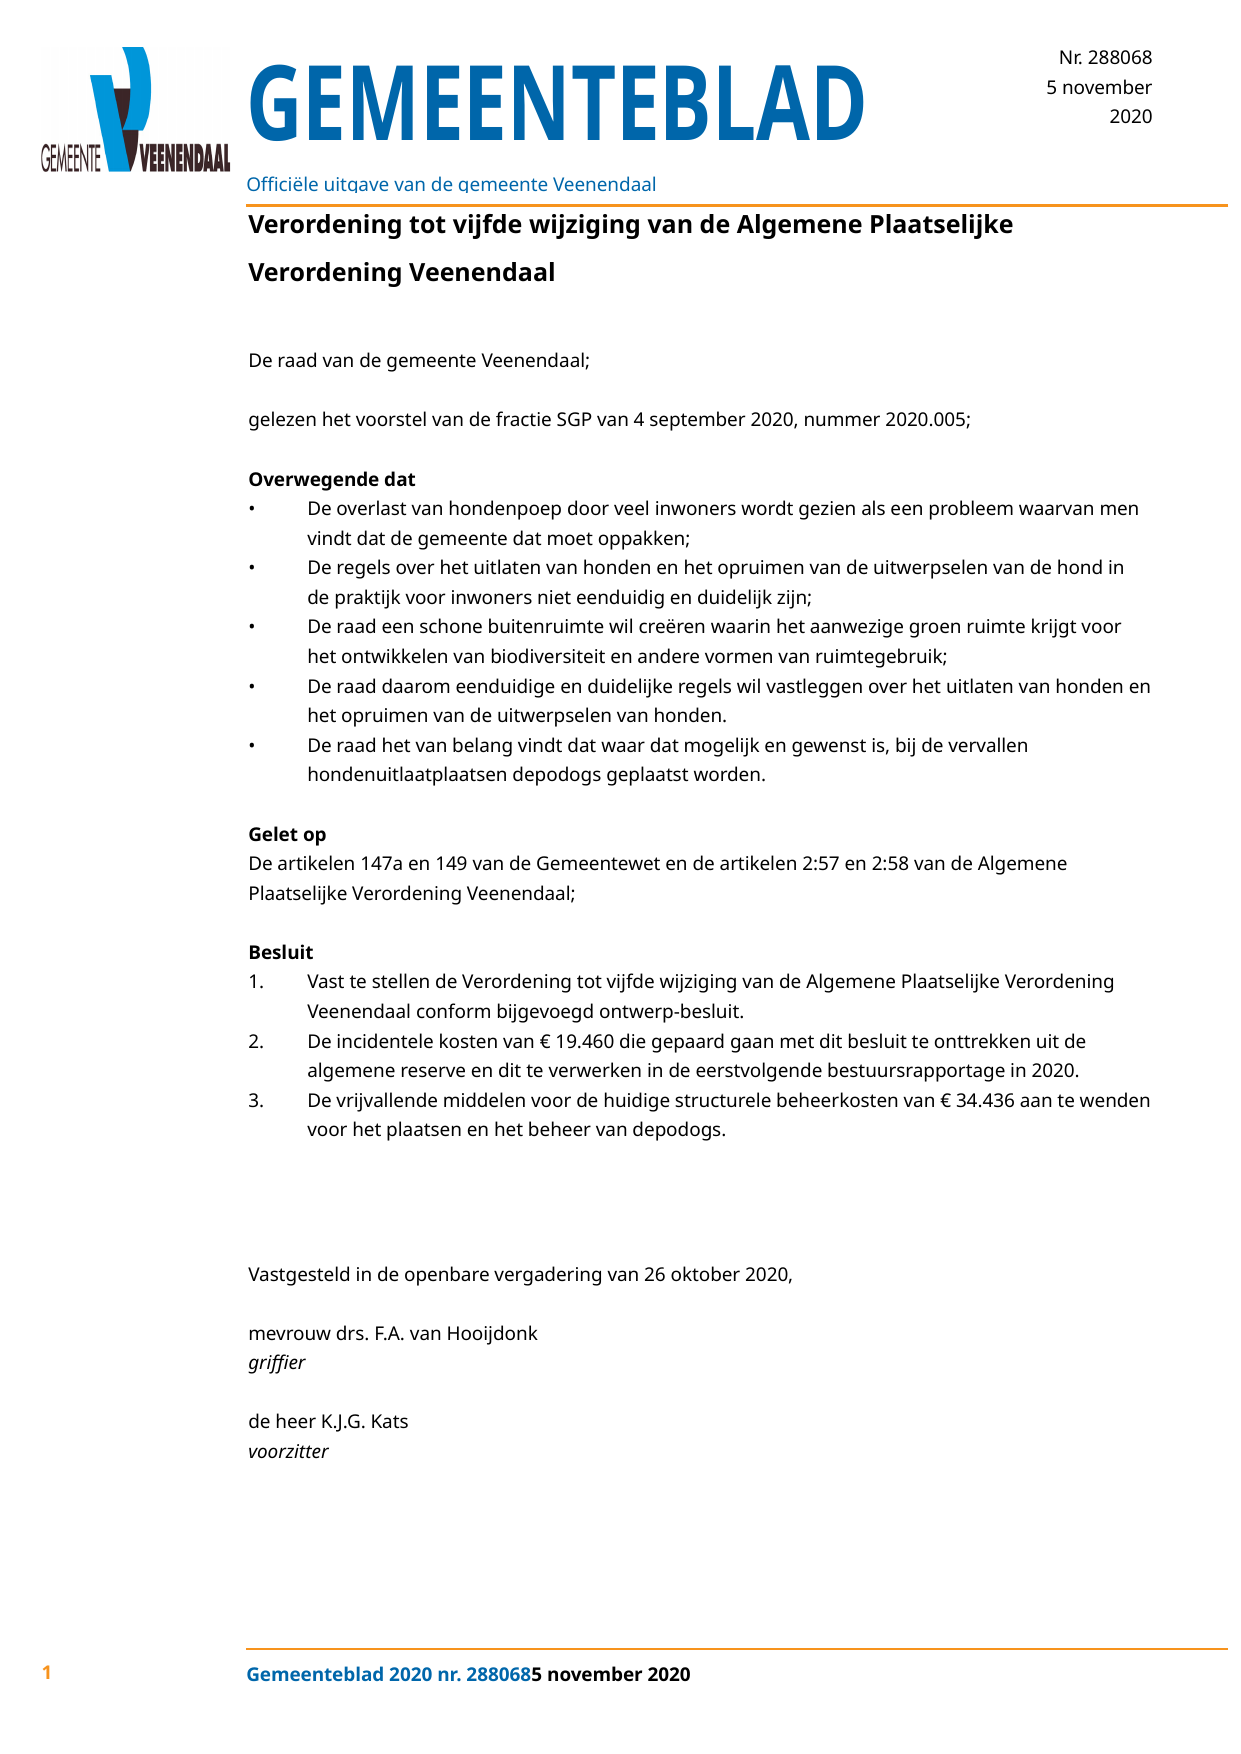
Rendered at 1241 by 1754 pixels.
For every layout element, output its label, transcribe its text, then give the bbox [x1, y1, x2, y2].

list De vrijvallende middelen voor de huidige structurele beheerkosten van € 34.436 aan te wenden voor het plaatsen en het beheer van depodogs. [248, 1087, 1152, 1142]
text Verordening tot vijfde wijziging van de Algemene Plaatselijke Verordening Veenendaal [248, 207, 1152, 288]
text griffier [248, 1349, 1152, 1375]
list De overlast van hondenpoep door veel inwoners wordt gezien als een probleem waarvan men vindt dat de gemeente dat moet oppakken; [248, 495, 1152, 551]
list De raad een schone buitenruimte wil creëren waarin het aanwezige groen ruimte krijgt voor het ontwikkelen van biodiversiteit en andere vormen van ruimtegebruik; [248, 614, 1152, 669]
picture [41, 47, 130, 172]
list De raad het van belang vindt dat waar dat mogelijk en gewenst is, bij de vervallen hondenuitlaatplaatsen depodogs geplaatst worden. [248, 732, 1152, 787]
text mevrouw drs. F.A. van Hooijdonk [248, 1320, 1152, 1346]
text voorzitter [248, 1438, 1152, 1464]
picture [123, 47, 231, 172]
text Gelet op [248, 821, 1152, 847]
text De artikelen 147a en 149 van de Gemeentewet en de artikelen 2:57 en 2:58 van de Algemene Plaatselijke Verordening Veenendaal; [248, 850, 1152, 906]
text gelezen het voorstel van de fractie SGP van 4 september 2020, nummer 2020.005; [248, 407, 1152, 432]
text Overwegende dat [248, 466, 1152, 492]
text Besluit [248, 939, 1152, 965]
list Vast te stellen de Verordening tot vijfde wijziging van de Algemene Plaatselijke Verordening Veenendaal conform bijgevoegd ontwerp-besluit. [248, 969, 1152, 1024]
text De raad van de gemeente Veenendaal; [248, 347, 1152, 373]
list De incidentele kosten van € 19.460 die gepaard gaan met dit besluit te onttrekken uit de algemene reserve en dit te verwerken in de eerstvolgende bestuursrapportage in 2020. [248, 1028, 1152, 1083]
text de heer K.J.G. Kats [248, 1409, 1152, 1434]
text Vastgesteld in de openbare vergadering van 26 oktober 2020, [248, 1261, 1152, 1286]
list De raad daarom eenduidige en duidelijke regels wil vastleggen over het uitlaten van honden en het opruimen van de uitwerpselen van honden. [248, 673, 1152, 728]
list De regels over het uitlaten van honden en het opruimen van de uitwerpselen van de hond in de praktijk voor inwoners niet eenduidig en duidelijk zijn; [248, 554, 1152, 610]
